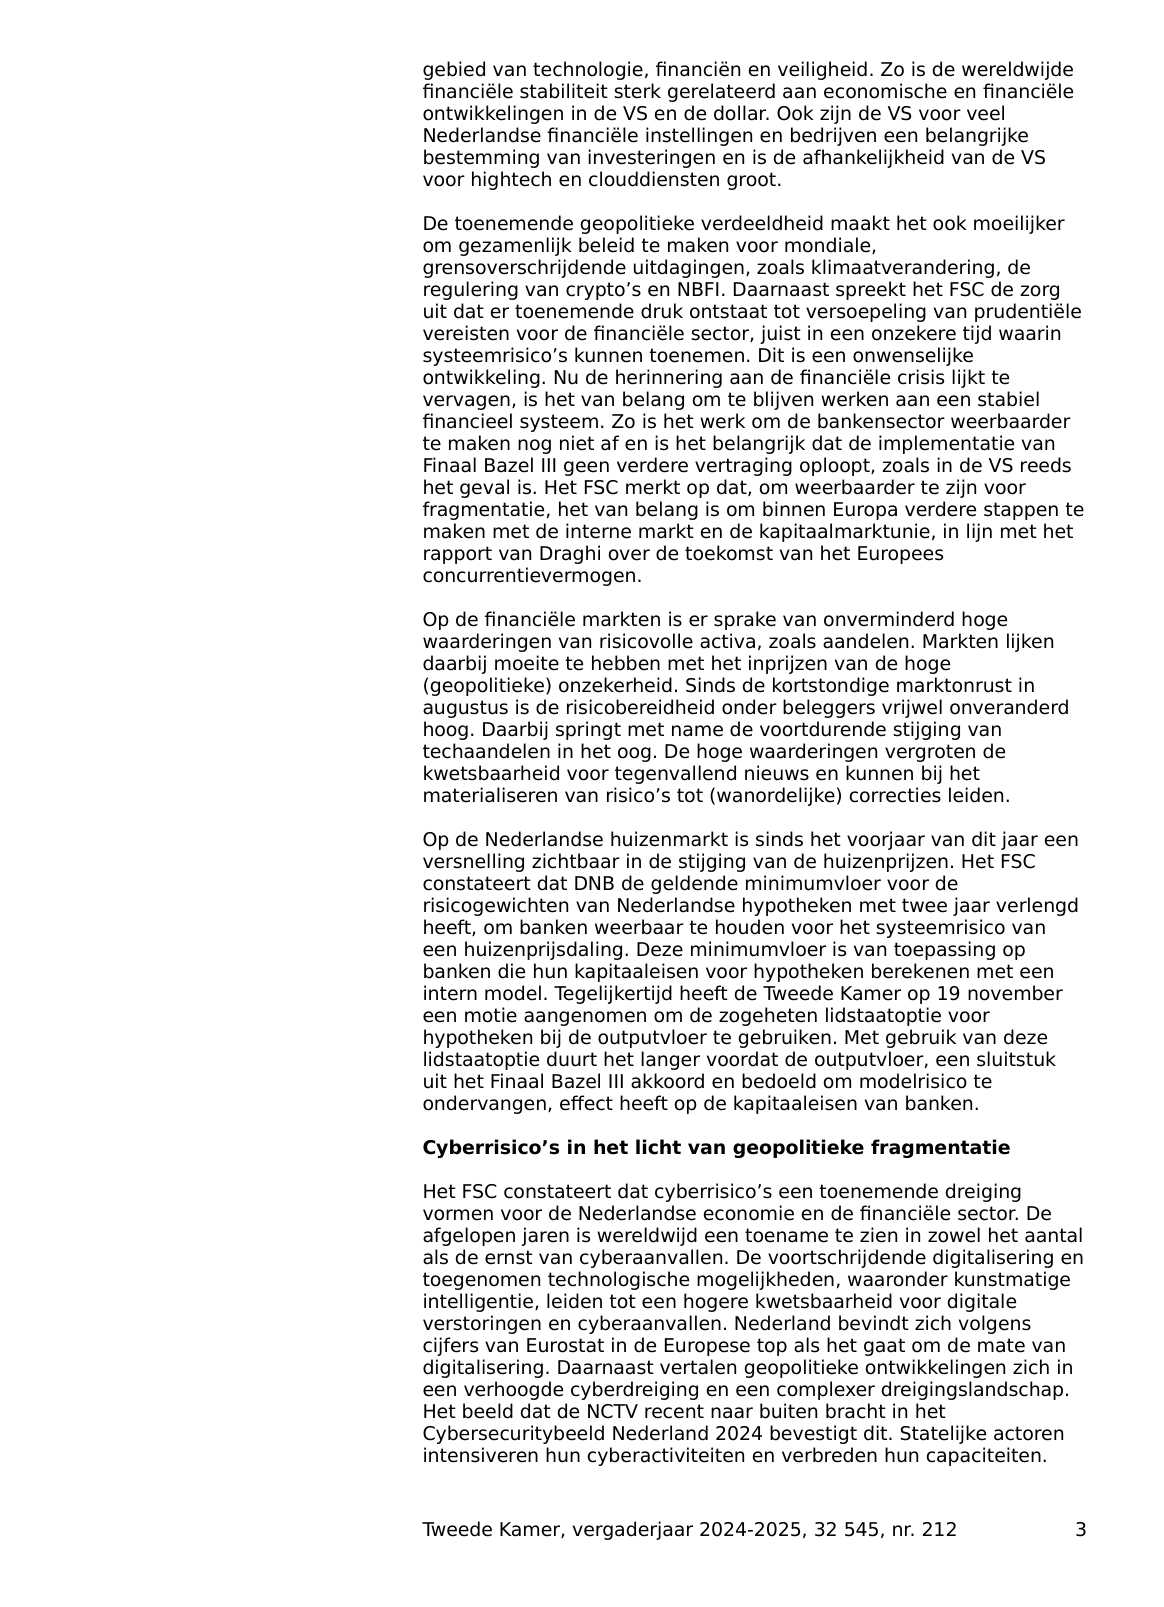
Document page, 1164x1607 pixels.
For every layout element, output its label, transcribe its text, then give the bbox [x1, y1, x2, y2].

text Op de financiële markten is er sprake van onverminderd hoge waarderingen van risicovolle activa, zoals aandelen. Markten lijken daarbij moeite te hebben met het inprijzen van de hoge (geopolitieke) onzekerheid. Sinds de kortstondige marktonrust in augustus is de risicobereidheid onder beleggers vrijwel onveranderd hoog. Daarbij springt met name de voortdurende stijging van techaandelen in het oog. De hoge waarderingen vergroten de kwetsbaarheid voor tegenvallend nieuws en kunnen bij het materialiseren van risico’s tot (wanordelijke) correcties leiden. [422, 609, 1087, 807]
text Op de Nederlandse huizenmarkt is sinds het voorjaar van dit jaar een versnelling zichtbaar in de stijging van de huizenprijzen. Het FSC constateert dat DNB de geldende minimumvloer voor de risicogewichten van Nederlandse hypotheken met twee jaar verlengd heeft, om banken weerbaar te houden voor het systeemrisico van een huizenprijsdaling. Deze minimumvloer is van toepassing op banken die hun kapitaaleisen voor hypotheken berekenen met een intern model. Tegelijkertijd heeft de Tweede Kamer op 19 november een motie aangenomen om de zogeheten lidstaatoptie voor hypotheken bij de outputvloer te gebruiken. Met gebruik van deze lidstaatoptie duurt het langer voordat de outputvloer, een sluitstuk uit het Finaal Bazel III akkoord en bedoeld om modelrisico te ondervangen, effect heeft op de kapitaaleisen van banken. [422, 829, 1087, 1115]
subtitle Cyberrisico’s in het licht van geopolitieke fragmentatie [422, 1137, 1087, 1159]
text gebied van technologie, financiën en veiligheid. Zo is de wereldwijde financiële stabiliteit sterk gerelateerd aan economische en financiële ontwikkelingen in de VS en de dollar. Ook zijn de VS voor veel Nederlandse financiële instellingen en bedrijven een belangrijke bestemming van investeringen en is de afhankelijkheid van de VS voor hightech en clouddiensten groot. [422, 59, 1087, 191]
text Het FSC constateert dat cyberrisico’s een toenemende dreiging vormen voor de Nederlandse economie en de financiële sector. De afgelopen jaren is wereldwijd een toename te zien in zowel het aantal als de ernst van cyberaanvallen. De voortschrijdende digitalisering en toegenomen technologische mogelijkheden, waaronder kunstmatige intelligentie, leiden tot een hogere kwetsbaarheid voor digitale verstoringen en cyberaanvallen. Nederland bevindt zich volgens cijfers van Eurostat in de Europese top als het gaat om de mate van digitalisering. Daarnaast vertalen geopolitieke ontwikkelingen zich in een verhoogde cyberdreiging en een complexer dreigingslandschap. Het beeld dat de NCTV recent naar buiten bracht in het Cybersecuritybeeld Nederland 2024 bevestigt dit. Statelijke actoren intensiveren hun cyberactiviteiten en verbreden hun capaciteiten. [422, 1181, 1087, 1467]
text De toenemende geopolitieke verdeeldheid maakt het ook moeilijker om gezamenlijk beleid te maken voor mondiale, grensoverschrijdende uitdagingen, zoals klimaatverandering, de regulering van crypto’s en NBFI. Daarnaast spreekt het FSC de zorg uit dat er toenemende druk ontstaat tot versoepeling van prudentiële vereisten voor de financiële sector, juist in een onzekere tijd waarin systeemrisico’s kunnen toenemen. Dit is een onwenselijke ontwikkeling. Nu de herinnering aan de financiële crisis lijkt te vervagen, is het van belang om te blijven werken aan een stabiel financieel systeem. Zo is het werk om de bankensector weerbaarder te maken nog niet af en is het belangrijk dat de implementatie van Finaal Bazel III geen verdere vertraging oploopt, zoals in de VS reeds het geval is. Het FSC merkt op dat, om weerbaarder te zijn voor fragmentatie, het van belang is om binnen Europa verdere stappen te maken met de interne markt en de kapitaalmarktunie, in lijn met het rapport van Draghi over de toekomst van het Europees concurrentievermogen. [422, 213, 1087, 587]
